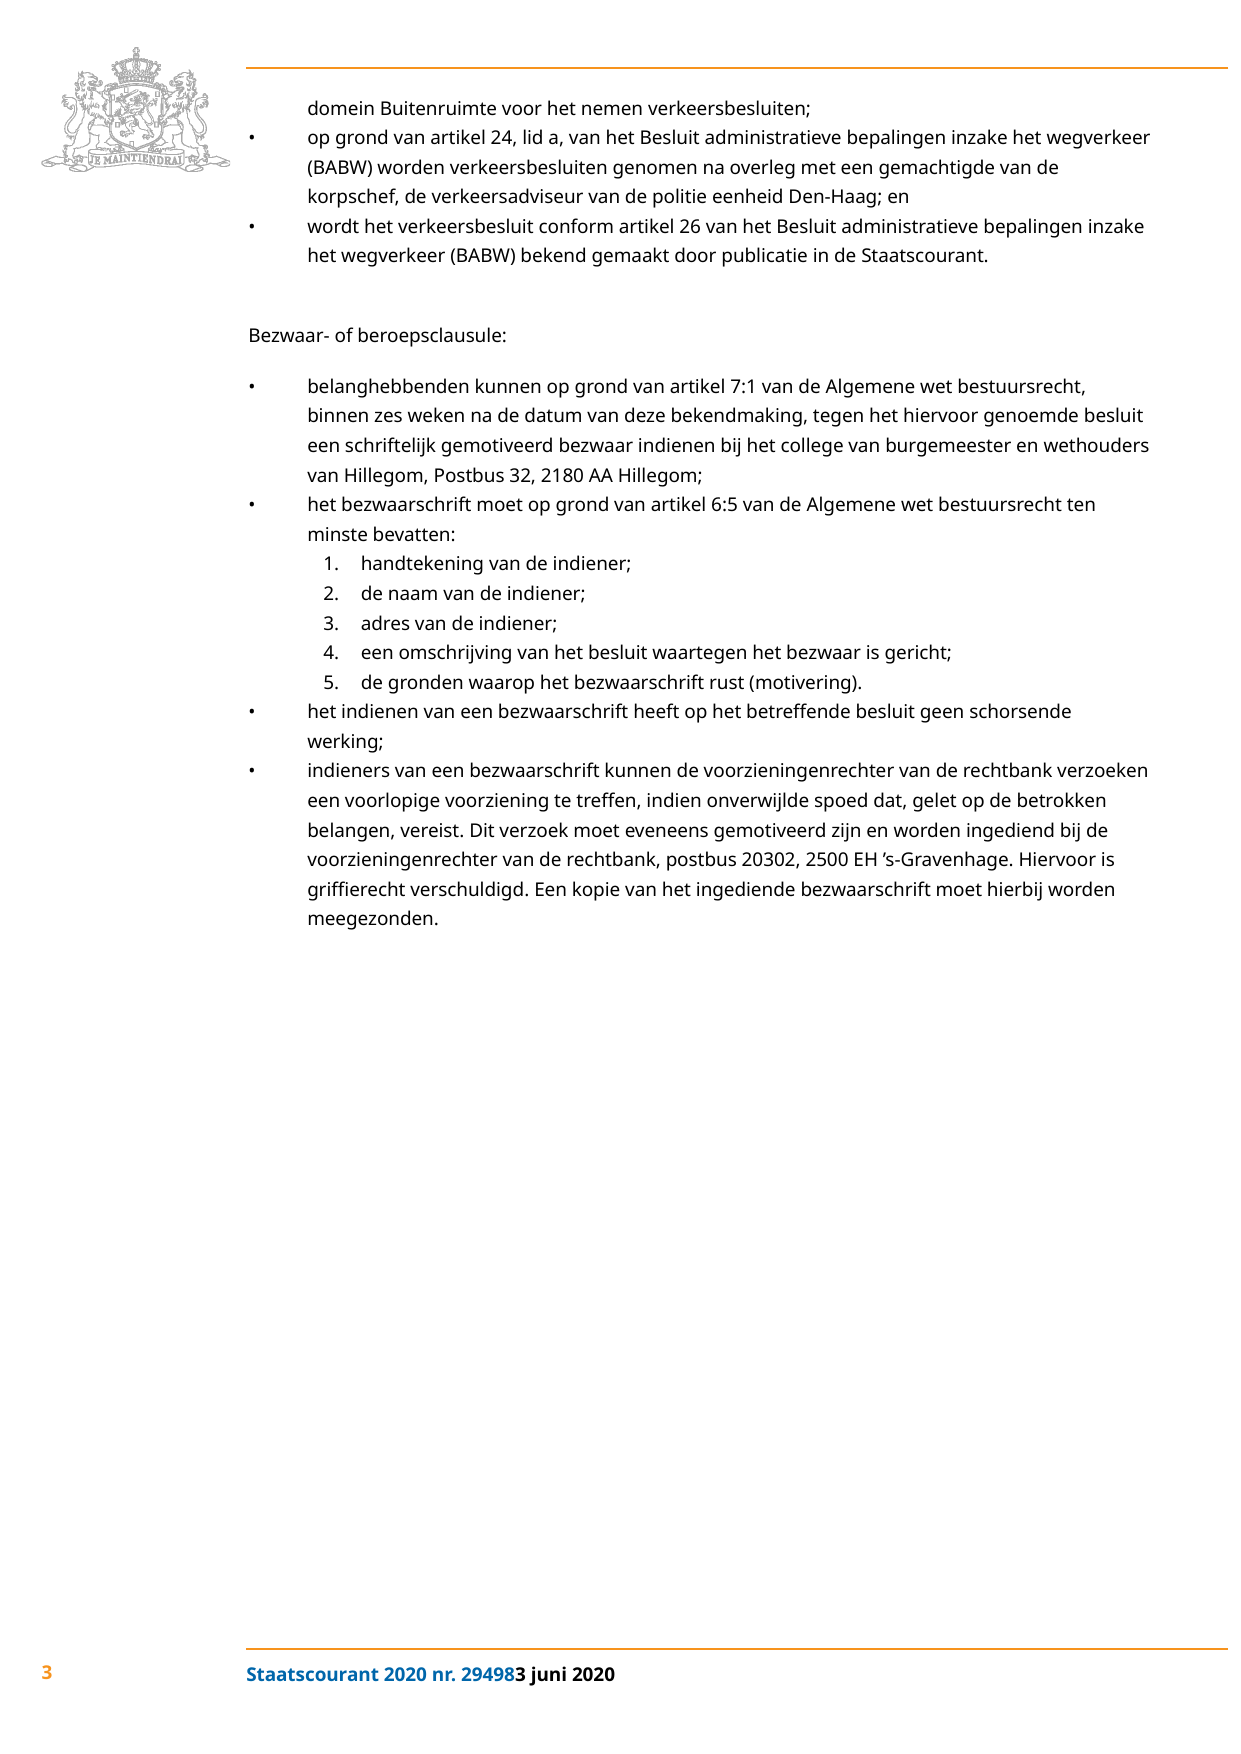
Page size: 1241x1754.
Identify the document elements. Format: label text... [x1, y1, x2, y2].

list indieners van een bezwaarschrift kunnen de voorzieningenrechter van de rechtbank verzoeken een voorlopige voorziening te treffen, indien onverwijlde spoed dat, gelet op de betrokken belangen, vereist. Dit verzoek moet eveneens gemotiveerd zijn en worden ingediend bij de voorzieningenrechter van de rechtbank, postbus 20302, 2500 EH ’s-Gravenhage. Hiervoor is griffierecht verschuldigd. Een kopie van het ingediende bezwaarschrift moet hierbij worden meegezonden. [248, 758, 1152, 931]
picture [41, 47, 231, 172]
list de naam van de indiener; [323, 580, 1152, 606]
list de gronden waarop het bezwaarschrift rust (motivering). [323, 669, 1152, 695]
list handtekening van de indiener; [323, 551, 1152, 576]
list wordt het verkeersbesluit conform artikel 26 van het Besluit administratieve bepalingen inzake het wegverkeer (BABW) bekend gemaakt door publicatie in de Staatscourant. [248, 213, 1152, 268]
list adres van de indiener; [323, 610, 1152, 636]
list een omschrijving van het besluit waartegen het bezwaar is gericht; [323, 639, 1152, 665]
text Bezwaar- of beroepsclausule: [248, 323, 1152, 348]
list domein Buitenruimte voor het nemen verkeersbesluiten; [248, 95, 1152, 121]
list op grond van artikel 24, lid a, van het Besluit administratieve bepalingen inzake het wegverkeer (BABW) worden verkeersbesluiten genomen na overleg met een gemachtigde van de korpschef, de verkeersadviseur van de politie eenheid Den-Haag; en [248, 124, 1152, 209]
list het bezwaarschrift moet op grond van artikel 6:5 van de Algemene wet bestuursrecht ten minste bevatten: [248, 491, 1152, 547]
list het indienen van een bezwaarschrift heeft op het betreffende besluit geen schorsende werking; [248, 698, 1152, 754]
list belanghebbenden kunnen op grond van artikel 7:1 van de Algemene wet bestuursrecht, binnen zes weken na de datum van deze bekendmaking, tegen het hiervoor genoemde besluit een schriftelijk gemotiveerd bezwaar indienen bij het college van burgemeester en wethouders van Hillegom, Postbus 32, 2180 AA Hillegom; [248, 373, 1152, 488]
